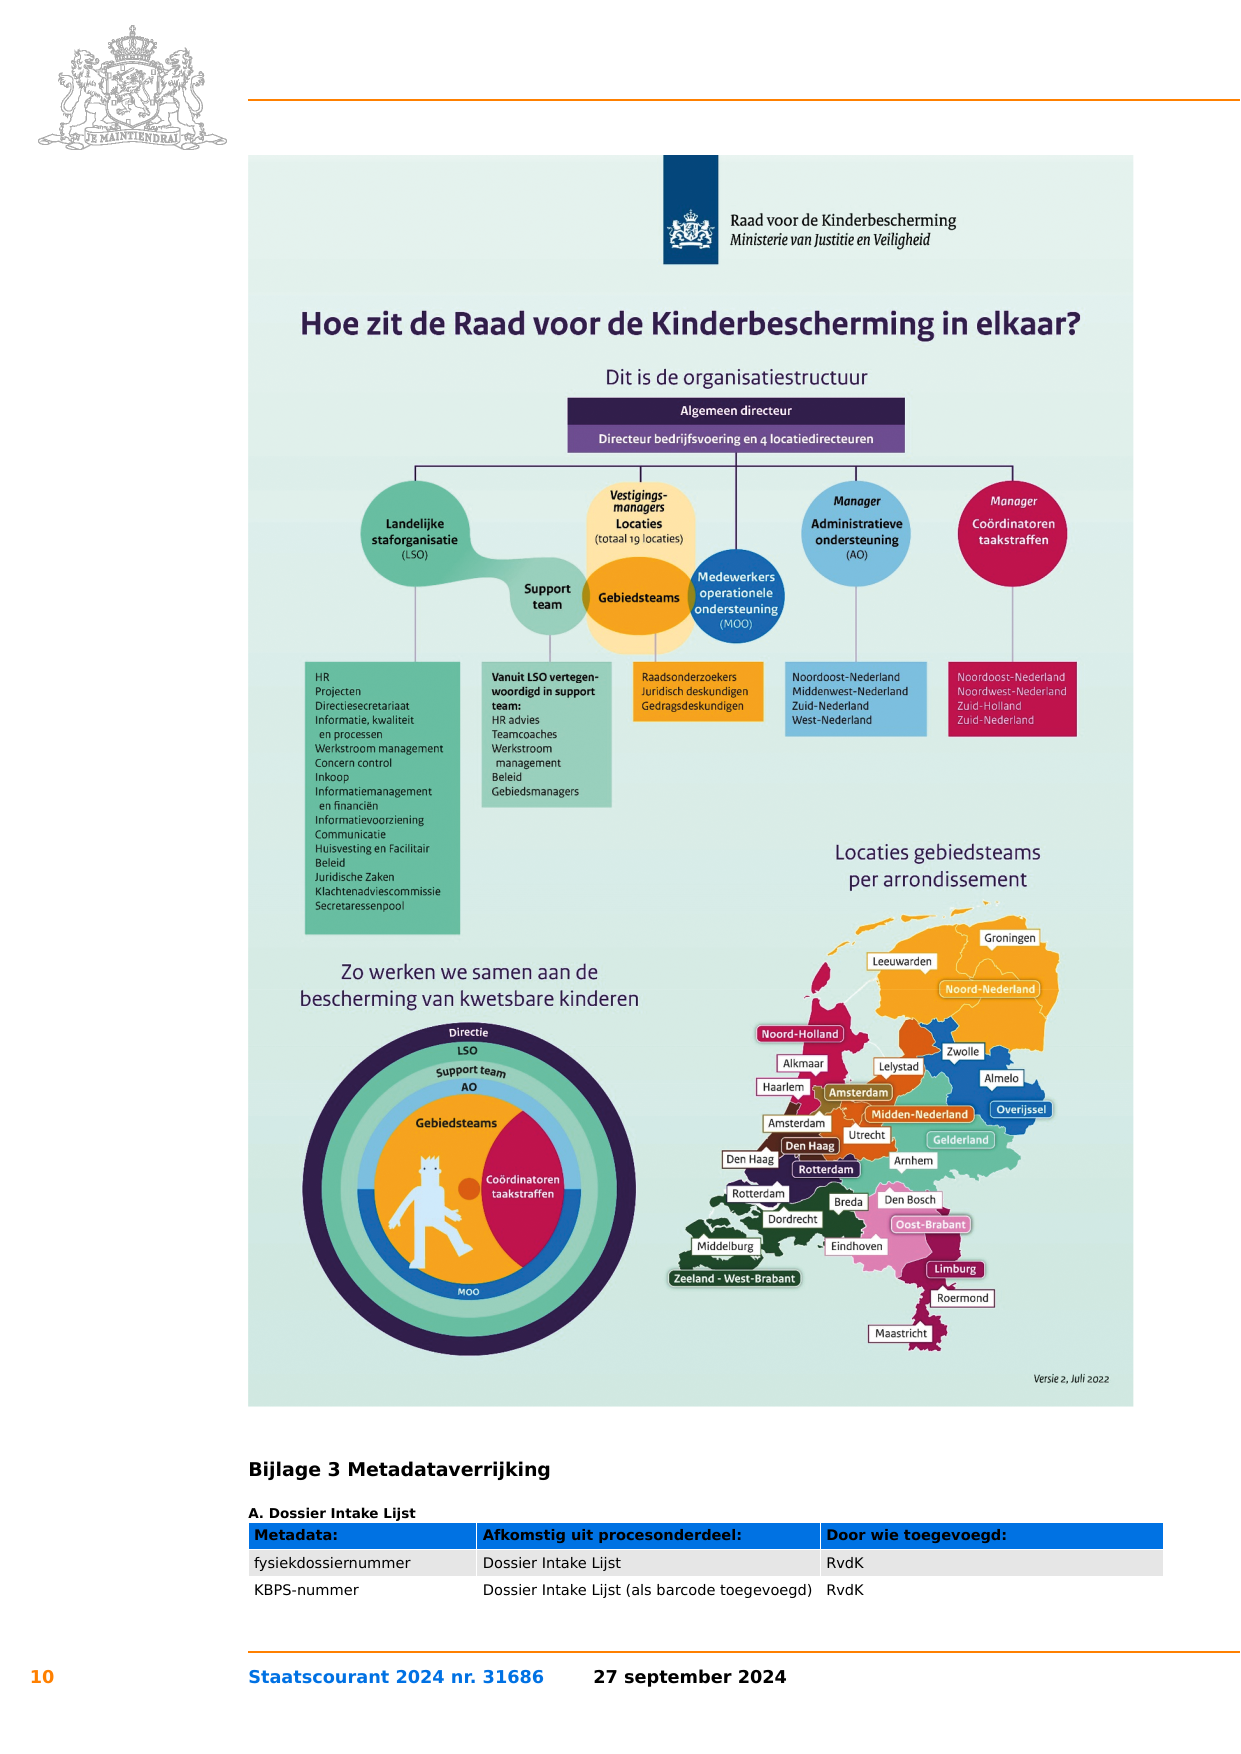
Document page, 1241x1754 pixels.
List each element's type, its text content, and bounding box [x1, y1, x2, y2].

table_cell KBPS-nummer [249, 1578, 476, 1604]
picture [38, 25, 227, 150]
table_cell fysiekdossiernummer [249, 1550, 476, 1576]
table_cell RvdK [821, 1578, 1163, 1604]
picture [248, 155, 1134, 1407]
table_cell Dossier Intake Lijst (als barcode toegevoegd) [477, 1578, 820, 1604]
subtitle Bijlage 3 Metadataverrijking [248, 1459, 1163, 1481]
table_header A. Dossier Intake Lijst [248, 1506, 1163, 1522]
table_cell Door wie toegevoegd: [821, 1523, 1163, 1549]
table_cell Afkomstig uit procesonderdeel: [477, 1523, 820, 1549]
table_cell Dossier Intake Lijst [477, 1550, 820, 1576]
table_cell Metadata: [249, 1523, 476, 1549]
table_cell RvdK [821, 1550, 1163, 1576]
